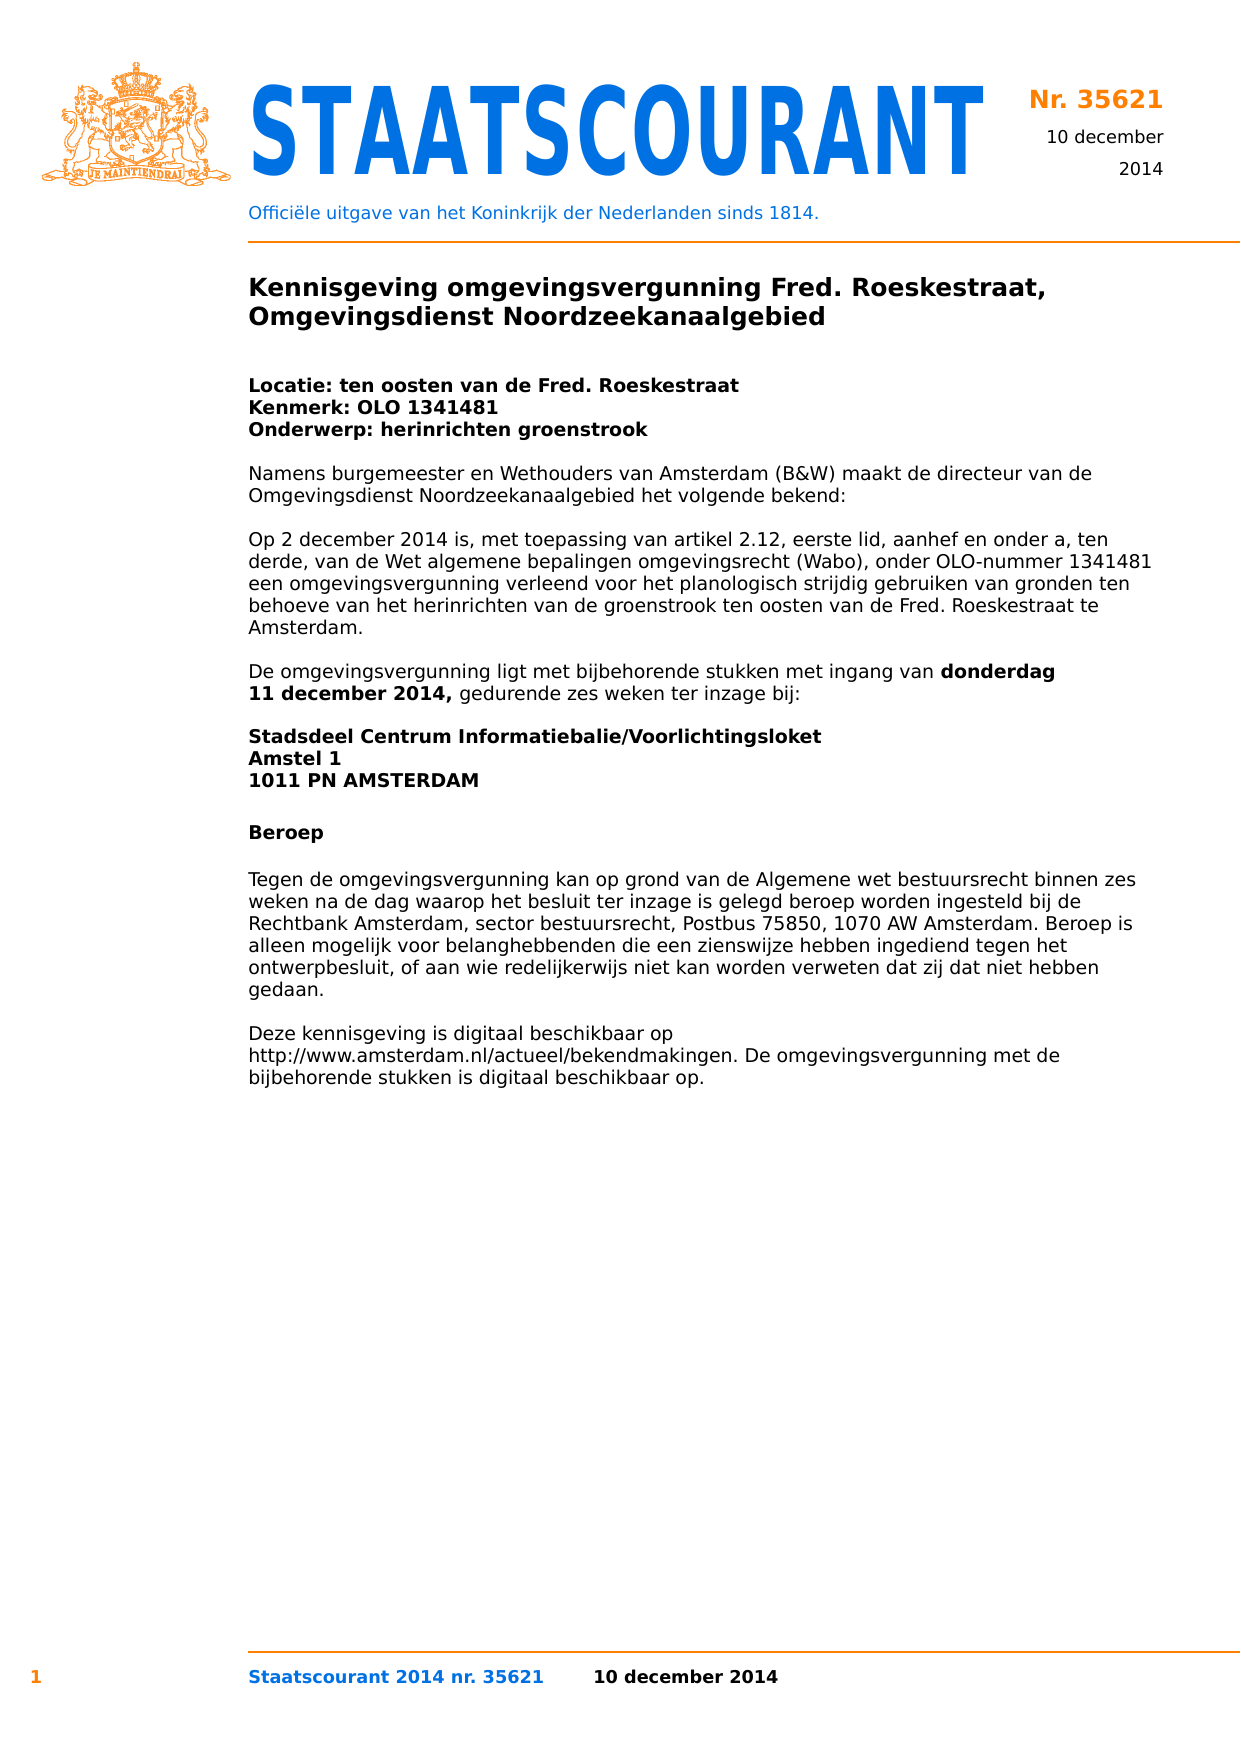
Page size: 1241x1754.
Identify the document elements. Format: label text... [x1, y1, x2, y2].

text De omgevingsvergunning ligt met bijbehorende stukken met ingang van donderdag 11 december 2014, gedurende zes weken ter inzage bij: [248, 661, 1163, 704]
text Tegen de omgevingsvergunning kan op grond van de Algemene wet bestuursrecht binnen zes weken na de dag waarop het besluit ter inzage is gelegd beroep worden ingesteld bij de Rechtbank Amsterdam, sector bestuursrecht, Postbus 75850, 1070 AW Amsterdam. Beroep is alleen mogelijk voor belanghebbenden die een zienswijze hebben ingediend tegen het ontwerpbesluit, of aan wie redelijkerwijs niet kan worden verweten dat zij dat niet hebben gedaan. [248, 869, 1163, 1001]
text Stadsdeel Centrum Informatiebalie/Voorlichtingsloket [248, 726, 1163, 748]
table_header [25, 62, 248, 241]
table_header STAATSCOURANT [248, 62, 998, 203]
table_cell Officiële uitgave van het Koninkrijk der Nederlanden sinds 1814. [248, 203, 1240, 241]
table_header Nr. 35621 [998, 62, 1240, 121]
text Deze kennisgeving is digitaal beschikbaar op http://www.amsterdam.nl/actueel/bekendmakingen. De omgevingsvergunning met de bijbehorende stukken is digitaal beschikbaar op. [248, 1023, 1163, 1089]
table_cell 2014 [998, 153, 1240, 203]
text Kenmerk: OLO 1341481 [248, 397, 1163, 419]
picture [41, 62, 231, 186]
text Op 2 december 2014 is, met toepassing van artikel 2.12, eerste lid, aanhef en onder a, ten derde, van de Wet algemene bepalingen omgevingsrecht (Wabo), onder OLO-nummer 1341481 een omgevingsvergunning verleend voor het planologisch strijdig gebruiken van gronden ten behoeve van het herinrichten van de groenstrook ten oosten van de Fred. Roeskestraat te Amsterdam. [248, 529, 1163, 639]
text 1011 PN AMSTERDAM [248, 770, 1163, 792]
text Amstel 1 [248, 748, 1163, 770]
subtitle Beroep [248, 822, 1163, 844]
text Locatie: ten oosten van de Fred. Roeskestraat [248, 375, 1163, 397]
text Namens burgemeester en Wethouders van Amsterdam (B&W) maakt de directeur van de Omgevingsdienst Noordzeekanaalgebied het volgende bekend: [248, 463, 1163, 507]
subtitle Kennisgeving omgevingsvergunning Fred. Roeskestraat, Omgevingsdienst Noordzeekanaalgebied [248, 273, 1163, 331]
table_cell 10 december [998, 121, 1240, 153]
text Onderwerp: herinrichten groenstrook [248, 419, 1163, 441]
